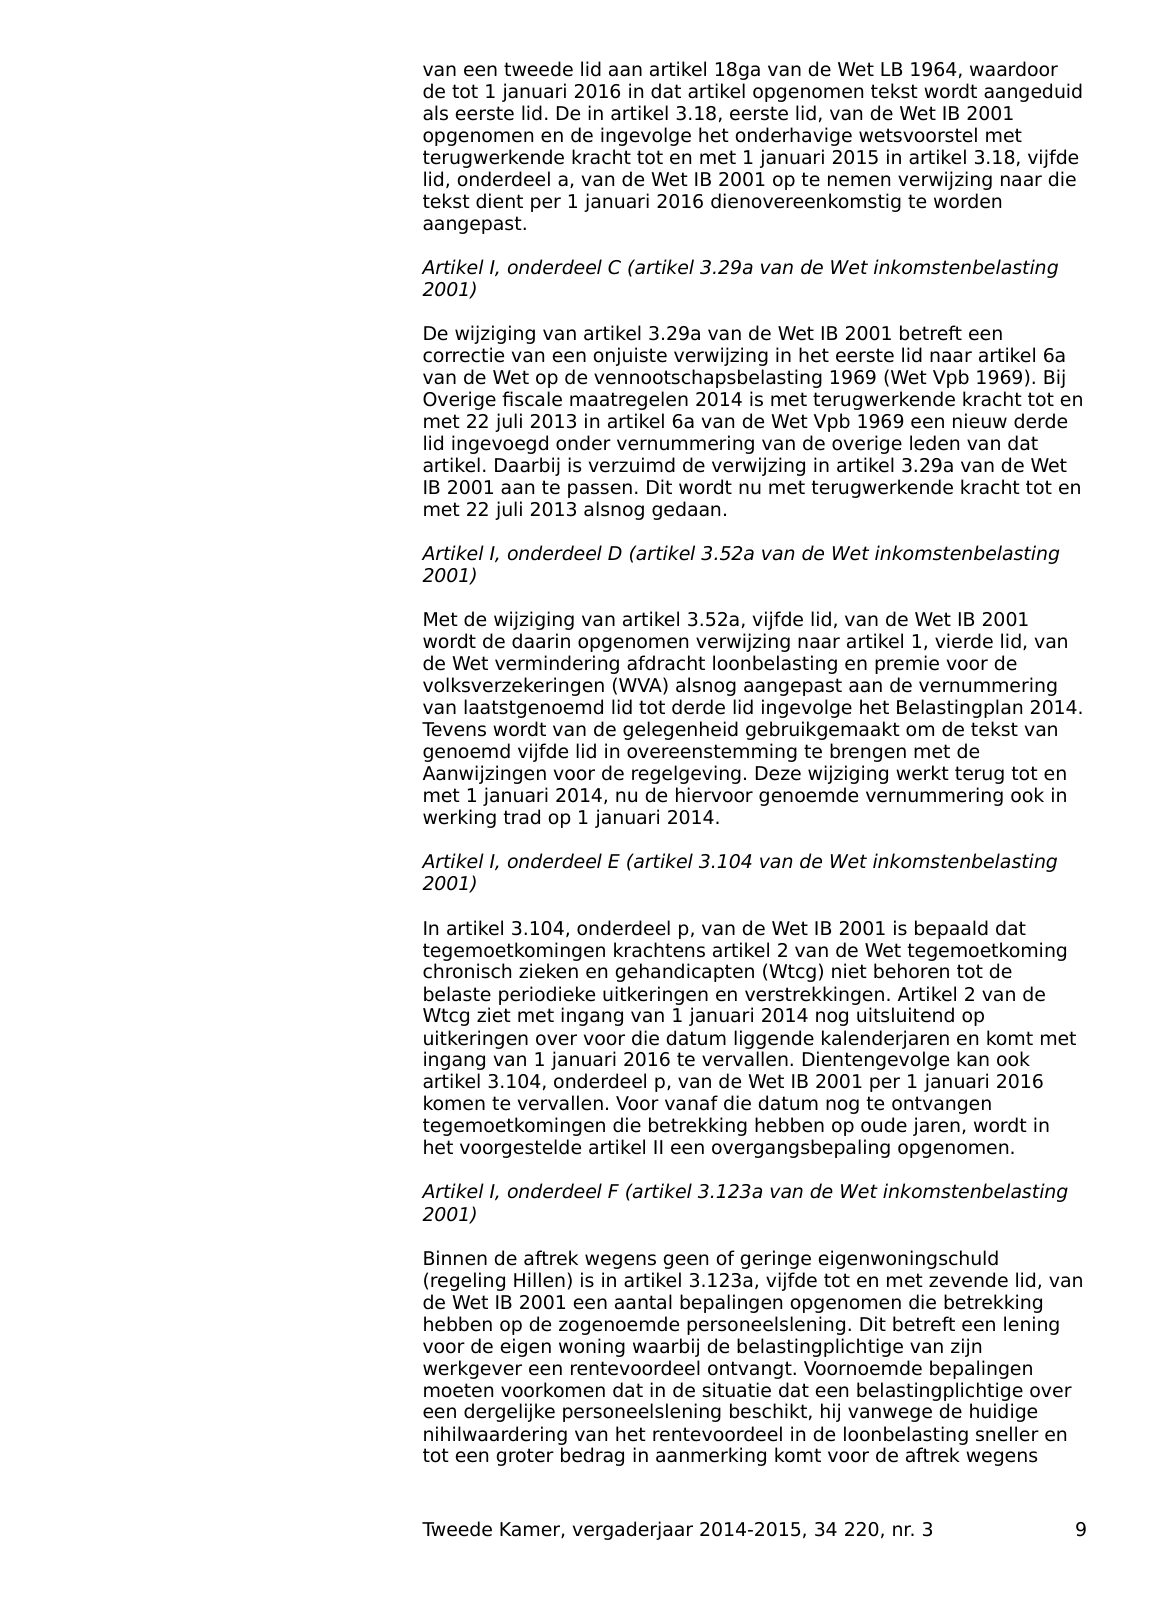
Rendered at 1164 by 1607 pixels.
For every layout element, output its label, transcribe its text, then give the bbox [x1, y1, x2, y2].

text Binnen de aftrek wegens geen of geringe eigenwoningschuld (regeling Hillen) is in artikel 3.123a, vijfde tot en met zevende lid, van de Wet IB 2001 een aantal bepalingen opgenomen die betrekking hebben op de zogenoemde personeelslening. Dit betreft een lening voor de eigen woning waarbij de belastingplichtige van zijn werkgever een rentevoordeel ontvangt. Voornoemde bepalingen moeten voorkomen dat in de situatie dat een belastingplichtige over een dergelijke personeelslening beschikt, hij vanwege de huidige nihilwaardering van het rentevoordeel in de loonbelasting sneller en tot een groter bedrag in aanmerking komt voor de aftrek wegens [422, 1248, 1087, 1467]
subtitle Artikel I, onderdeel E (artikel 3.104 van de Wet inkomstenbelasting 2001) [422, 851, 1087, 895]
text De wijziging van artikel 3.29a van de Wet IB 2001 betreft een correctie van een onjuiste verwijzing in het eerste lid naar artikel 6a van de Wet op de vennootschapsbelasting 1969 (Wet Vpb 1969). Bij Overige fiscale maatregelen 2014 is met terugwerkende kracht tot en met 22 juli 2013 in artikel 6a van de Wet Vpb 1969 een nieuw derde lid ingevoegd onder vernummering van de overige leden van dat artikel. Daarbij is verzuimd de verwijzing in artikel 3.29a van de Wet IB 2001 aan te passen. Dit wordt nu met terugwerkende kracht tot en met 22 juli 2013 alsnog gedaan. [422, 323, 1087, 521]
text Met de wijziging van artikel 3.52a, vijfde lid, van de Wet IB 2001 wordt de daarin opgenomen verwijzing naar artikel 1, vierde lid, van de Wet vermindering afdracht loonbelasting en premie voor de volksverzekeringen (WVA) alsnog aangepast aan de vernummering van laatstgenoemd lid tot derde lid ingevolge het Belastingplan 2014. Tevens wordt van de gelegenheid gebruikgemaakt om de tekst van genoemd vijfde lid in overeenstemming te brengen met de Aanwijzingen voor de regelgeving. Deze wijziging werkt terug tot en met 1 januari 2014, nu de hiervoor genoemde vernummering ook in werking trad op 1 januari 2014. [422, 609, 1087, 829]
text van een tweede lid aan artikel 18ga van de Wet LB 1964, waardoor de tot 1 januari 2016 in dat artikel opgenomen tekst wordt aangeduid als eerste lid. De in artikel 3.18, eerste lid, van de Wet IB 2001 opgenomen en de ingevolge het onderhavige wetsvoorstel met terugwerkende kracht tot en met 1 januari 2015 in artikel 3.18, vijfde lid, onderdeel a, van de Wet IB 2001 op te nemen verwijzing naar die tekst dient per 1 januari 2016 dienovereenkomstig te worden aangepast. [422, 59, 1087, 235]
subtitle Artikel I, onderdeel F (artikel 3.123a van de Wet inkomstenbelasting 2001) [422, 1181, 1087, 1225]
text In artikel 3.104, onderdeel p, van de Wet IB 2001 is bepaald dat tegemoetkomingen krachtens artikel 2 van de Wet tegemoetkoming chronisch zieken en gehandicapten (Wtcg) niet behoren tot de belaste periodieke uitkeringen en verstrekkingen. Artikel 2 van de Wtcg ziet met ingang van 1 januari 2014 nog uitsluitend op uitkeringen over voor die datum liggende kalenderjaren en komt met ingang van 1 januari 2016 te vervallen. Dientengevolge kan ook artikel 3.104, onderdeel p, van de Wet IB 2001 per 1 januari 2016 komen te vervallen. Voor vanaf die datum nog te ontvangen tegemoetkomingen die betrekking hebben op oude jaren, wordt in het voorgestelde artikel II een overgangsbepaling opgenomen. [422, 917, 1087, 1159]
subtitle Artikel I, onderdeel C (artikel 3.29a van de Wet inkomstenbelasting 2001) [422, 257, 1087, 301]
subtitle Artikel I, onderdeel D (artikel 3.52a van de Wet inkomstenbelasting 2001) [422, 543, 1087, 587]
